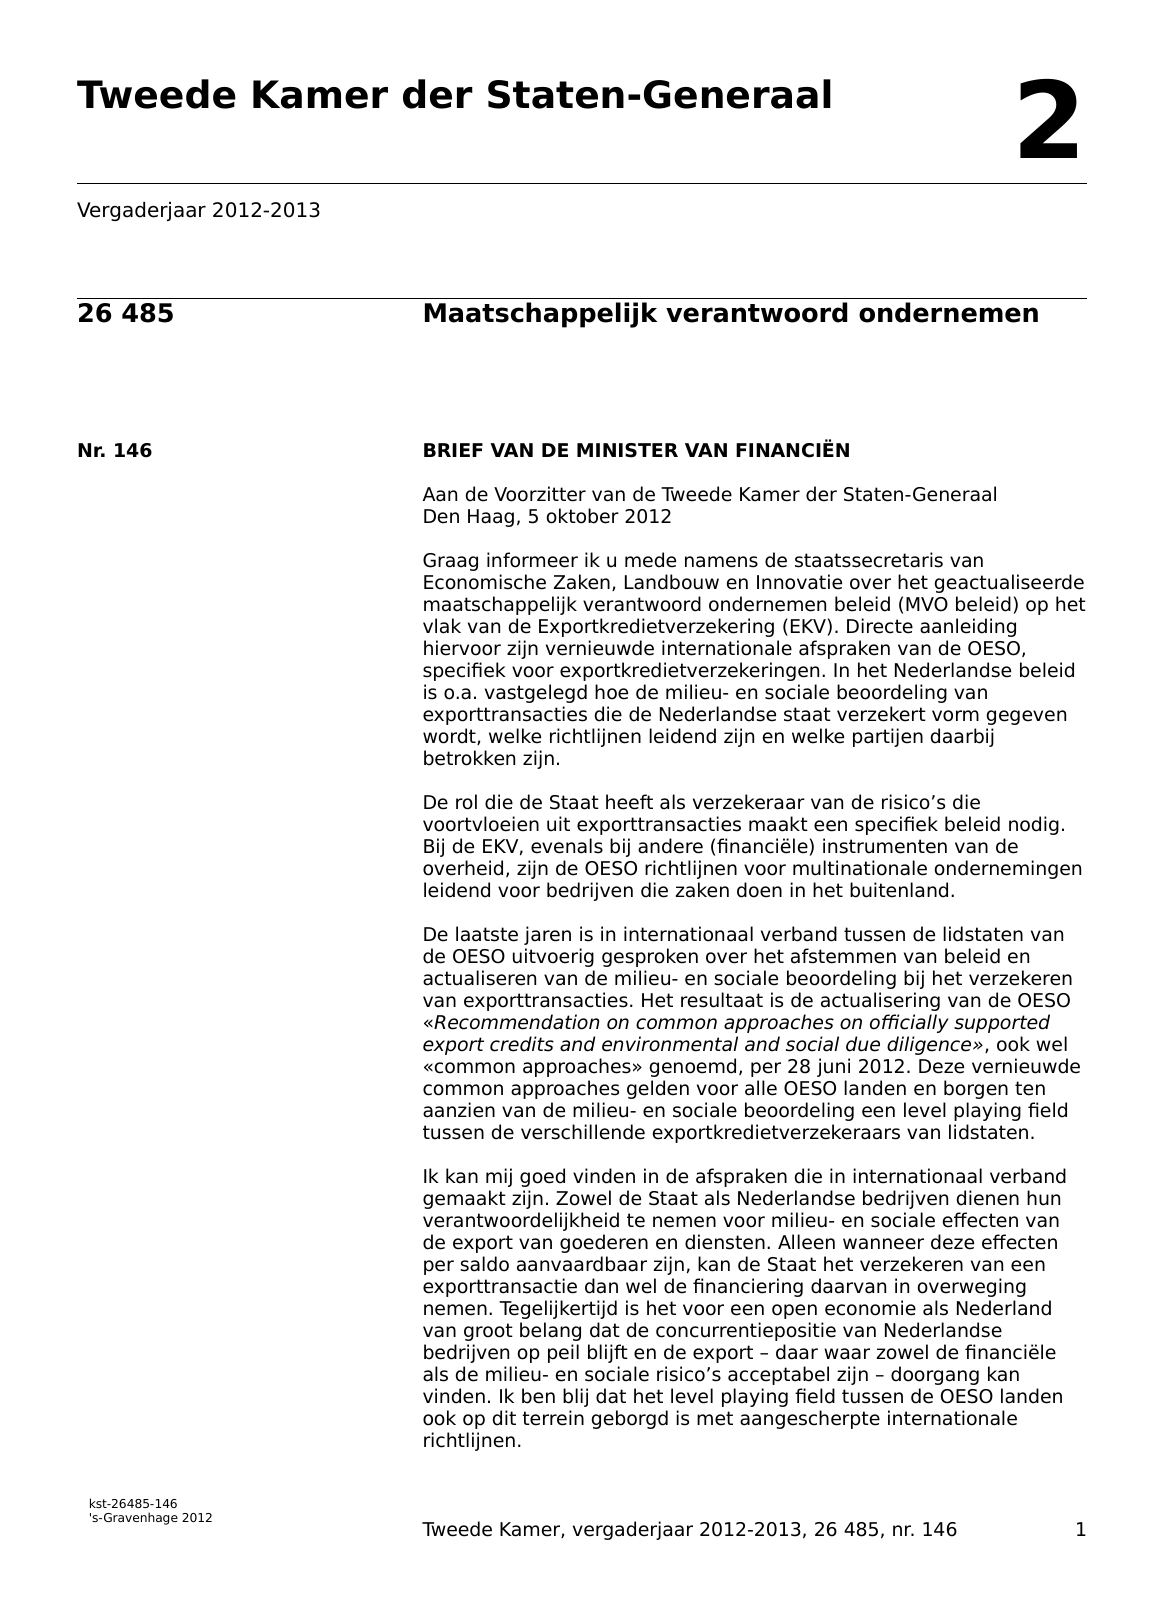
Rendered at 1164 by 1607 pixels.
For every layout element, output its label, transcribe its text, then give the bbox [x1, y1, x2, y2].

table_header 2 [886, 59, 1087, 183]
text Aan de Voorzitter van de Tweede Kamer der Staten-Generaal [422, 484, 1087, 506]
text Ik kan mij goed vinden in de afspraken die in internationaal verband gemaakt zijn. Zowel de Staat als Nederlandse bedrijven dienen hun verantwoordelijkheid te nemen voor milieu- en sociale effecten van de export van goederen en diensten. Alleen wanneer deze effecten per saldo aanvaardbaar zijn, kan de Staat het verzekeren van een exporttransactie dan wel de financiering daarvan in overweging nemen. Tegelijkertijd is het voor een open economie als Nederland van groot belang dat de concurrentiepositie van Nederlandse bedrijven op peil blijft en de export – daar waar zowel de financiële als de milieu- en sociale risico’s acceptabel zijn – doorgang kan vinden. Ik ben blij dat het level playing field tussen de OESO landen ook op dit terrein geborgd is met aangescherpte internationale richtlijnen. [422, 1166, 1087, 1452]
text Graag informeer ik u mede namens de staatssecretaris van Economische Zaken, Landbouw en Innovatie over het geactualiseerde maatschappelijk verantwoord ondernemen beleid (MVO beleid) op het vlak van de Exportkredietverzekering (EKV). Directe aanleiding hiervoor zijn vernieuwde internationale afspraken van de OESO, specifiek voor exportkredietverzekeringen. In het Nederlandse beleid is o.a. vastgelegd hoe de milieu- en sociale beoordeling van exporttransacties die de Nederlandse staat verzekert vorm gegeven wordt, welke richtlijnen leidend zijn en welke partijen daarbij betrokken zijn. [422, 550, 1087, 770]
subtitle 26 485 Maatschappelijk verantwoord ondernemen [77, 299, 1087, 329]
text kst-26485-146 [88, 1497, 323, 1511]
table_cell Vergaderjaar 2012-2013 [77, 184, 1087, 298]
text De laatste jaren is in internationaal verband tussen de lidstaten van de OESO uitvoerig gesproken over het afstemmen van beleid en actualiseren van de milieu- en sociale beoordeling bij het verzekeren van exporttransacties. Het resultaat is de actualisering van de OESO «Recommendation on common approaches on officially supported export credits and environmental and social due diligence», ook wel «common approaches» genoemd, per 28 juni 2012. Deze vernieuwde common approaches gelden voor alle OESO landen en borgen ten aanzien van de milieu- en sociale beoordeling een level playing field tussen de verschillende exportkredietverzekeraars van lidstaten. [422, 924, 1087, 1144]
text 's-Gravenhage 2012 [88, 1511, 323, 1525]
subtitle Nr. 146 BRIEF VAN DE MINISTER VAN FINANCIËN [77, 440, 1087, 462]
text Den Haag, 5 oktober 2012 [422, 506, 1087, 528]
text De rol die de Staat heeft als verzekeraar van de risico’s die voortvloeien uit exporttransacties maakt een specifiek beleid nodig. Bij de EKV, evenals bij andere (financiële) instrumenten van de overheid, zijn de OESO richtlijnen voor multinationale ondernemingen leidend voor bedrijven die zaken doen in het buitenland. [422, 792, 1087, 902]
table_header Tweede Kamer der Staten-Generaal [77, 59, 886, 183]
